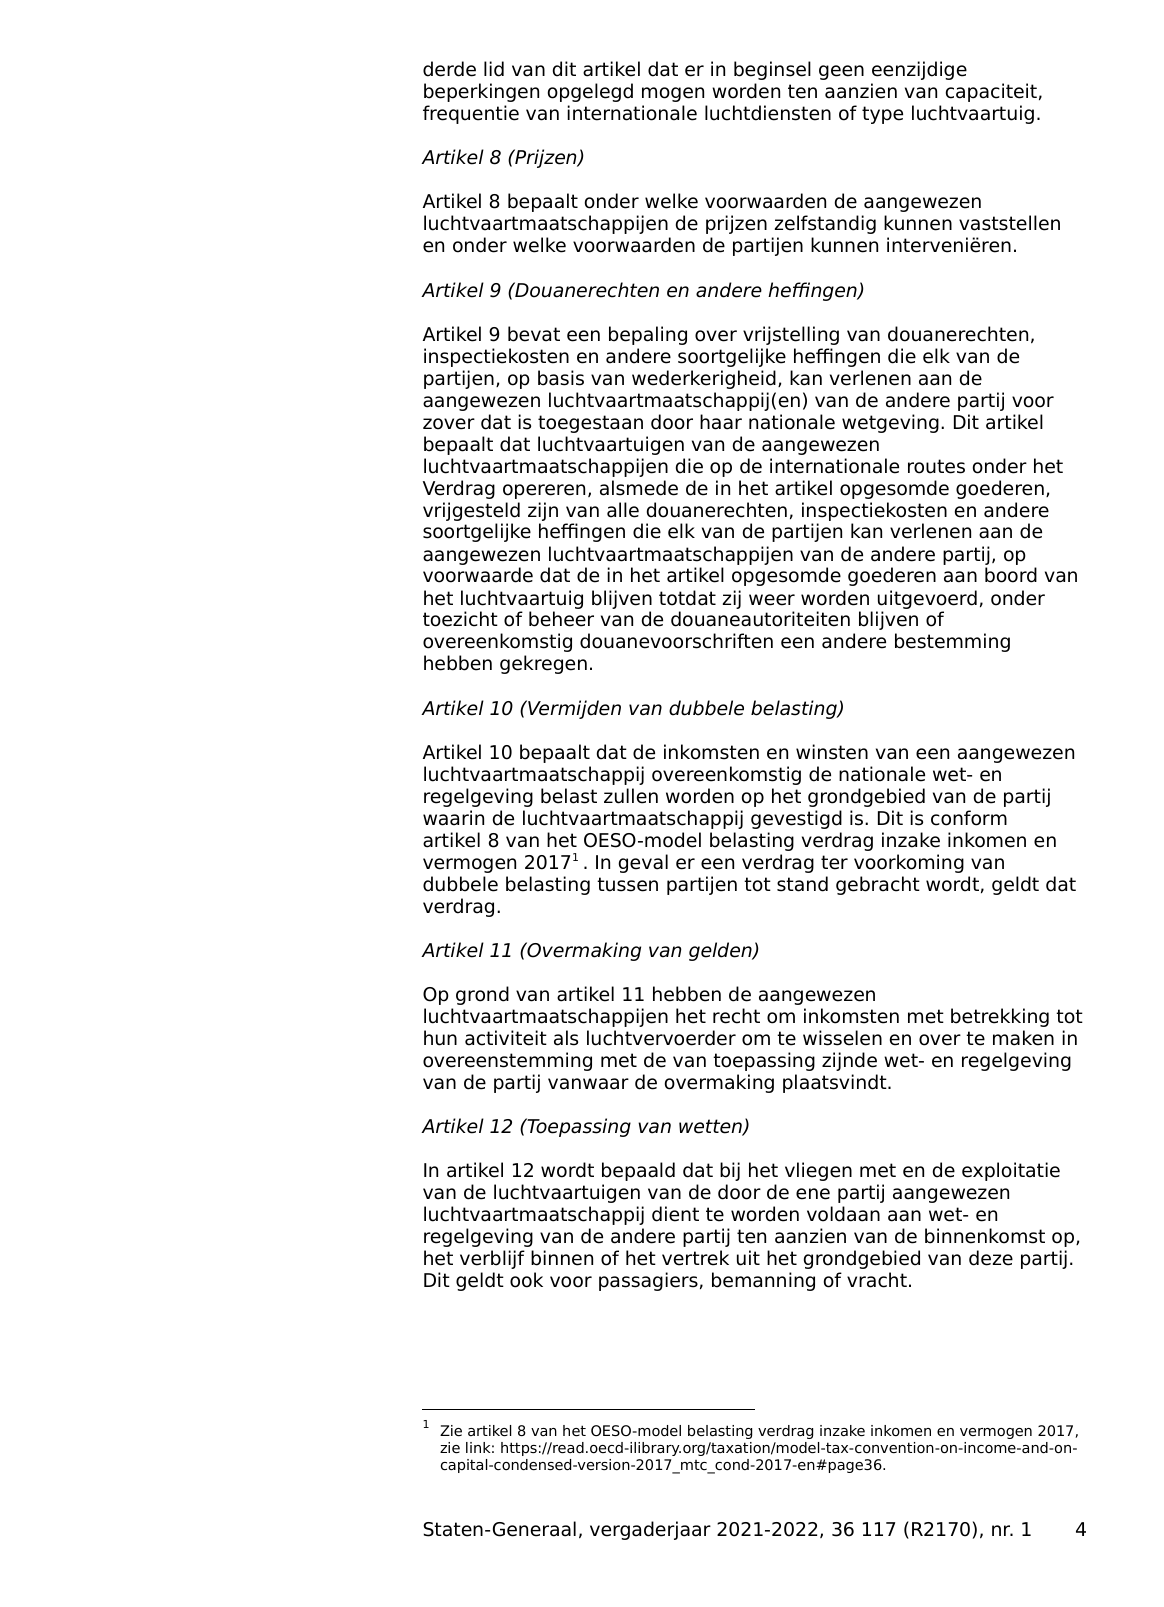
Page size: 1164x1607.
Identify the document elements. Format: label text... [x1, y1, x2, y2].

text Op grond van artikel 11 hebben de aangewezen luchtvaartmaatschappijen het recht om inkomsten met betrekking tot hun activiteit als luchtvervoerder om te wisselen en over te maken in overeenstemming met de van toepassing zijnde wet- en regelgeving van de partij vanwaar de overmaking plaatsvindt. [422, 984, 1087, 1094]
subtitle Artikel 8 (Prijzen) [422, 147, 1087, 169]
text Artikel 10 bepaalt dat de inkomsten en winsten van een aangewezen luchtvaartmaatschappij overeenkomstig de nationale wet- en regelgeving belast zullen worden op het grondgebied van de partij waarin de luchtvaartmaatschappij gevestigd is. Dit is conform artikel 8 van het OESO-model belasting verdrag inzake inkomen en vermogen 2017. In geval er een verdrag ter voorkoming van dubbele belasting tussen partijen tot stand gebracht wordt, geldt dat verdrag. [422, 742, 1087, 917]
subtitle Artikel 12 (Toepassing van wetten) [422, 1116, 1087, 1138]
subtitle Artikel 9 (Douanerechten en andere heffingen) [422, 279, 1087, 301]
text derde lid van dit artikel dat er in beginsel geen eenzijdige beperkingen opgelegd mogen worden ten aanzien van capaciteit, frequentie van internationale luchtdiensten of type luchtvaartuig. [422, 59, 1087, 125]
subtitle Artikel 11 (Overmaking van gelden) [422, 940, 1087, 962]
text Artikel 9 bevat een bepaling over vrijstelling van douanerechten, inspectiekosten en andere soortgelijke heffingen die elk van de partijen, op basis van wederkerigheid, kan verlenen aan de aangewezen luchtvaartmaatschappij(en) van de andere partij voor zover dat is toegestaan door haar nationale wetgeving. Dit artikel bepaalt dat luchtvaartuigen van de aangewezen luchtvaartmaatschappijen die op de internationale routes onder het Verdrag opereren, alsmede de in het artikel opgesomde goederen, vrijgesteld zijn van alle douanerechten, inspectiekosten en andere soortgelijke heffingen die elk van de partijen kan verlenen aan de aangewezen luchtvaartmaatschappijen van de andere partij, op voorwaarde dat de in het artikel opgesomde goederen aan boord van het luchtvaartuig blijven totdat zij weer worden uitgevoerd, onder toezicht of beheer van de douaneautoriteiten blijven of overeenkomstig douanevoorschriften een andere bestemming hebben gekregen. [422, 324, 1087, 675]
text In artikel 12 wordt bepaald dat bij het vliegen met en de exploitatie van de luchtvaartuigen van de door de ene partij aangewezen luchtvaartmaatschappij dient te worden voldaan aan wet- en regelgeving van de andere partij ten aanzien van de binnenkomst op, het verblijf binnen of het vertrek uit het grondgebied van deze partij. Dit geldt ook voor passagiers, bemanning of vracht. [422, 1160, 1087, 1292]
text Zie artikel 8 van het OESO-model belasting verdrag inzake inkomen en vermogen 2017, zie link: https://read.oecd-ilibrary.org/taxation/model-tax-convention-on-income-and-on-capital-condensed-version-2017_mtc_cond-2017-en#page36. [422, 1418, 1087, 1474]
text Artikel 8 bepaalt onder welke voorwaarden de aangewezen luchtvaartmaatschappijen de prijzen zelfstandig kunnen vaststellen en onder welke voorwaarden de partijen kunnen interveniëren. [422, 191, 1087, 257]
subtitle Artikel 10 (Vermijden van dubbele belasting) [422, 697, 1087, 719]
